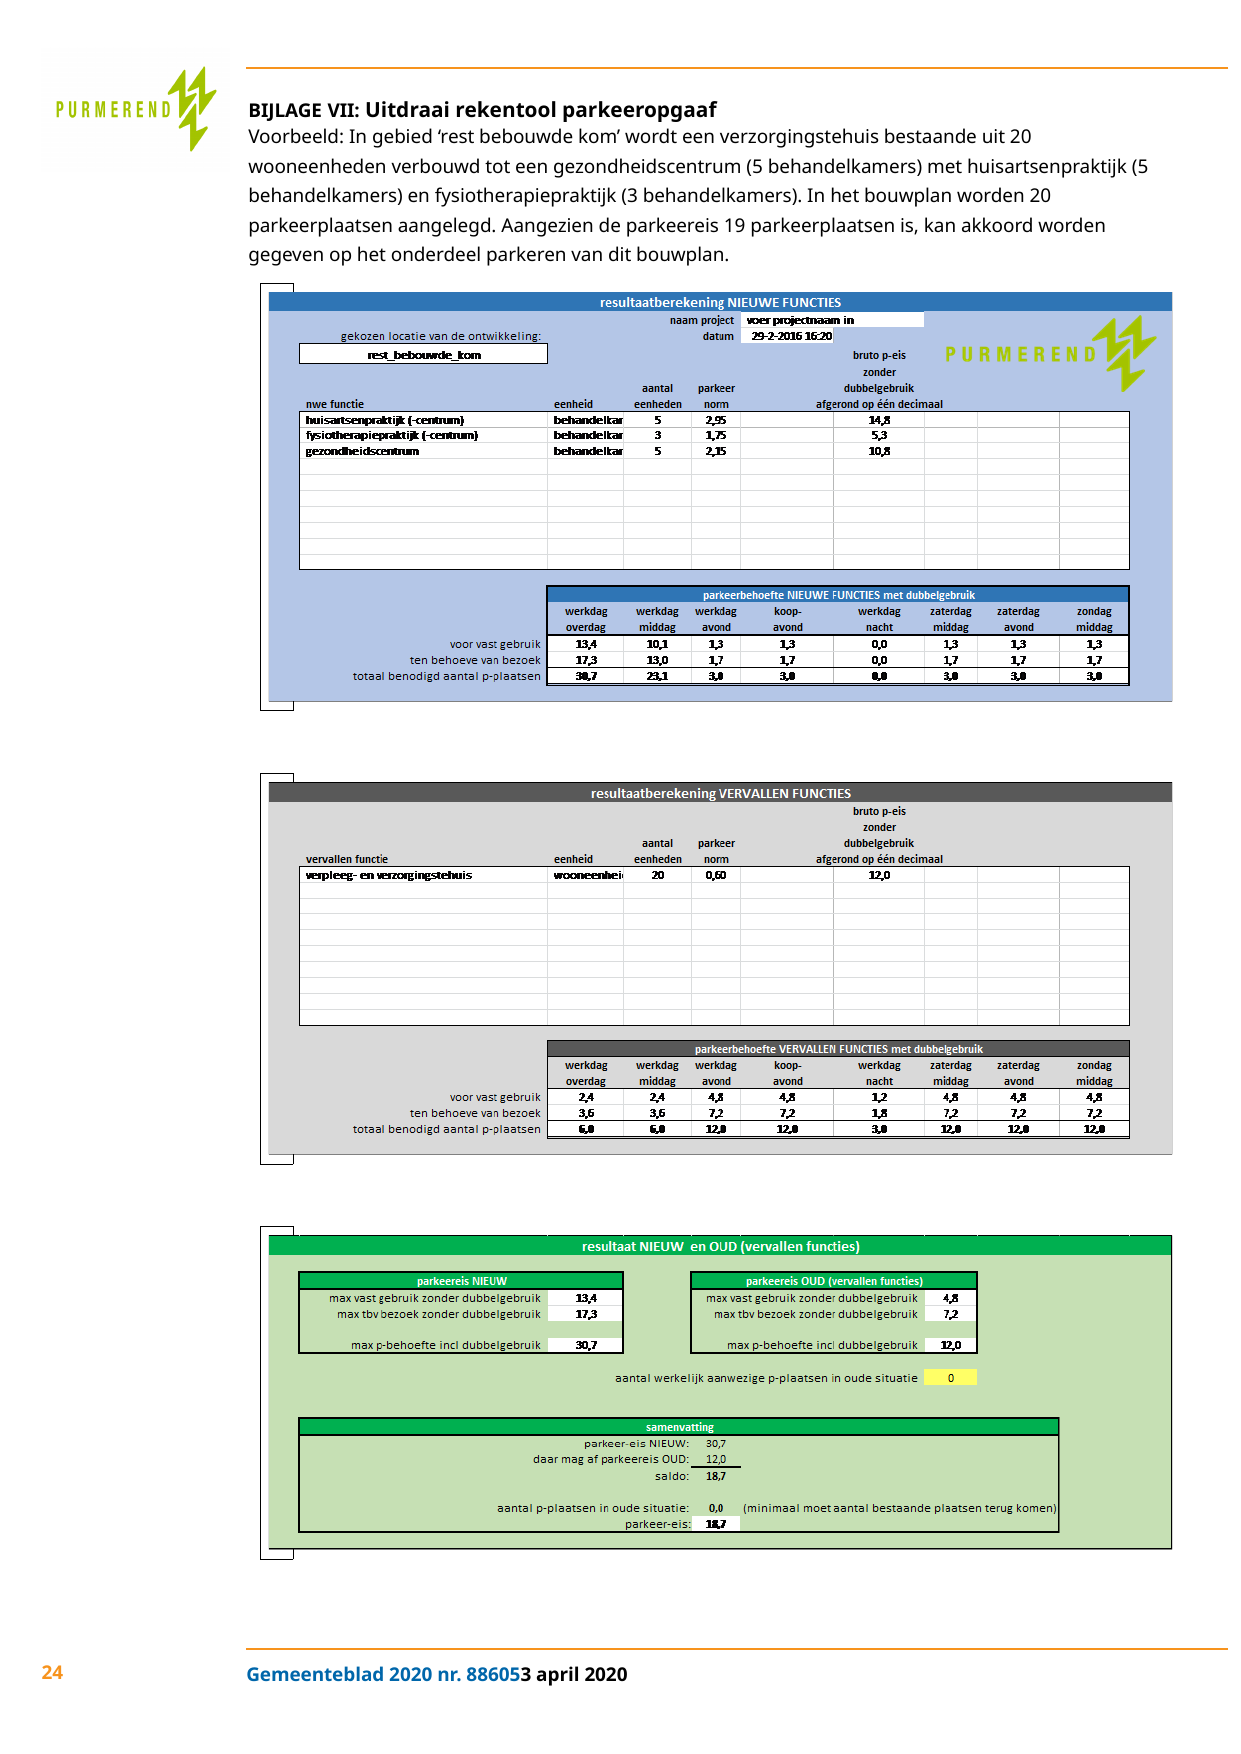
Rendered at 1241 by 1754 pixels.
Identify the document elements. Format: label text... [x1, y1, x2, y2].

picture [41, 47, 231, 172]
picture [268, 782, 1173, 1155]
picture [268, 292, 1173, 702]
text Voorbeeld: In gebied ‘rest bebouwde kom’ wordt een verzorgingstehuis bestaande uit 20 wooneenheden verbouwd tot een gezondheidscentrum (5 behandelkamers) met huisartsenpraktijk (5 behandelkamers) en fysiotherapiepraktijk (3 behandelkamers). In het bouwplan worden 20 parkeerplaatsen aangelegd. Aangezien de parkeereis 19 parkeerplaatsen is, kan akkoord worden gegeven op het onderdeel parkeren van dit bouwplan. [248, 123, 1152, 267]
picture [268, 1235, 1173, 1550]
text BIJLAGE VII: Uitdraai rekentool parkeeropgaaf [248, 95, 1152, 123]
